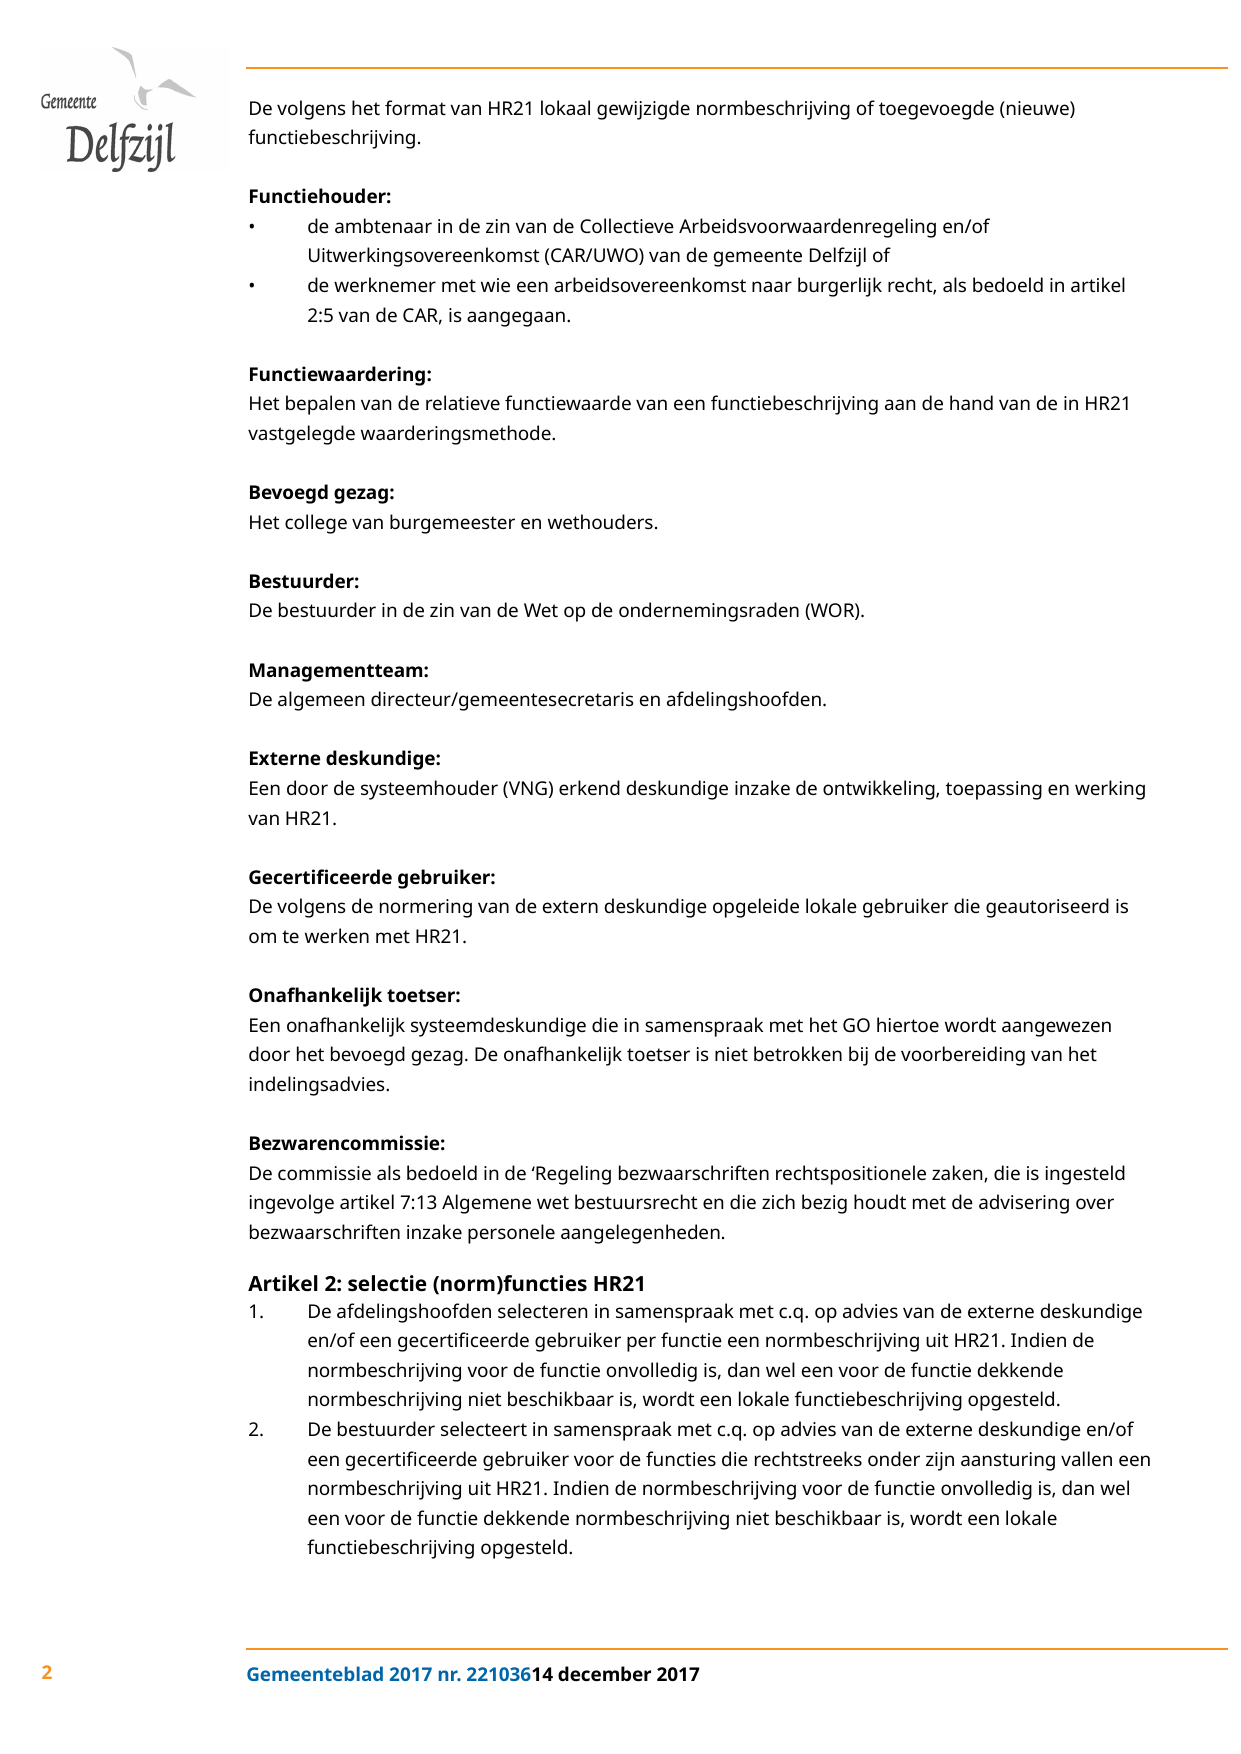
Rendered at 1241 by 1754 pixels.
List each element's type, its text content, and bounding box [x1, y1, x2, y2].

list De bestuurder selecteert in samenspraak met c.q. op advies van de externe deskundige en/of een gecertificeerde gebruiker voor de functies die rechtstreeks onder zijn aansturing vallen een normbeschrijving uit HR21. Indien de normbeschrijving voor de functie onvolledig is, dan wel een voor de functie dekkende normbeschrijving niet beschikbaar is, wordt een lokale functiebeschrijving opgesteld. [248, 1416, 1152, 1560]
text De volgens de normering van de extern deskundige opgeleide lokale gebruiker die geautoriseerd is om te werken met HR21. [248, 893, 1152, 949]
text Externe deskundige: [248, 746, 1152, 771]
text Gecertificeerde gebruiker: [248, 864, 1152, 890]
text Bevoegd gezag: [248, 479, 1152, 505]
text De algemeen directeur/gemeentesecretaris en afdelingshoofden. [248, 686, 1152, 712]
text Onafhankelijk toetser: [248, 982, 1152, 1008]
text Functiehouder: [248, 183, 1152, 209]
text De commissie als bedoeld in de ‘Regeling bezwaarschriften rechtspositionele zaken, die is ingesteld ingevolge artikel 7:13 Algemene wet bestuursrecht en die zich bezig houdt met de advisering over bezwaarschriften inzake personele aangelegenheden. [248, 1160, 1152, 1245]
text Het bepalen van de relatieve functiewaarde van een functiebeschrijving aan de hand van de in HR21 vastgelegde waarderingsmethode. [248, 391, 1152, 446]
list de werknemer met wie een arbeidsovereenkomst naar burgerlijk recht, als bedoeld in artikel 2:5 van de CAR, is aangegaan. [248, 272, 1152, 328]
text De bestuurder in de zin van de Wet op de ondernemingsraden (WOR). [248, 598, 1152, 623]
text Bezwarencommissie: [248, 1130, 1152, 1156]
list De afdelingshoofden selecteren in samenspraak met c.q. op advies van de externe deskundige en/of een gecertificeerde gebruiker per functie een normbeschrijving uit HR21. Indien de normbeschrijving voor de functie onvolledig is, dan wel een voor de functie dekkende normbeschrijving niet beschikbaar is, wordt een lokale functiebeschrijving opgesteld. [248, 1298, 1152, 1412]
text Een onafhankelijk systeemdeskundige die in samenspraak met het GO hiertoe wordt aangewezen door het bevoegd gezag. De onafhankelijk toetser is niet betrokken bij de voorbereiding van het indelingsadvies. [248, 1012, 1152, 1097]
list de ambtenaar in de zin van de Collectieve Arbeidsvoorwaardenregeling en/of Uitwerkingsovereenkomst (CAR/UWO) van de gemeente Delfzijl of [248, 213, 1152, 268]
text Bestuurder: [248, 568, 1152, 594]
text Artikel 2: selectie (norm)functies HR21 [248, 1269, 1152, 1298]
text Managementteam: [248, 657, 1152, 683]
text Een door de systeemhouder (VNG) erkend deskundige inzake de ontwikkeling, toepassing en werking van HR21. [248, 775, 1152, 831]
text Het college van burgemeester en wethouders. [248, 509, 1152, 535]
text Functiewaardering: [248, 361, 1152, 387]
picture [41, 47, 231, 172]
text De volgens het format van HR21 lokaal gewijzigde normbeschrijving of toegevoegde (nieuwe) functiebeschrijving. [248, 95, 1152, 150]
